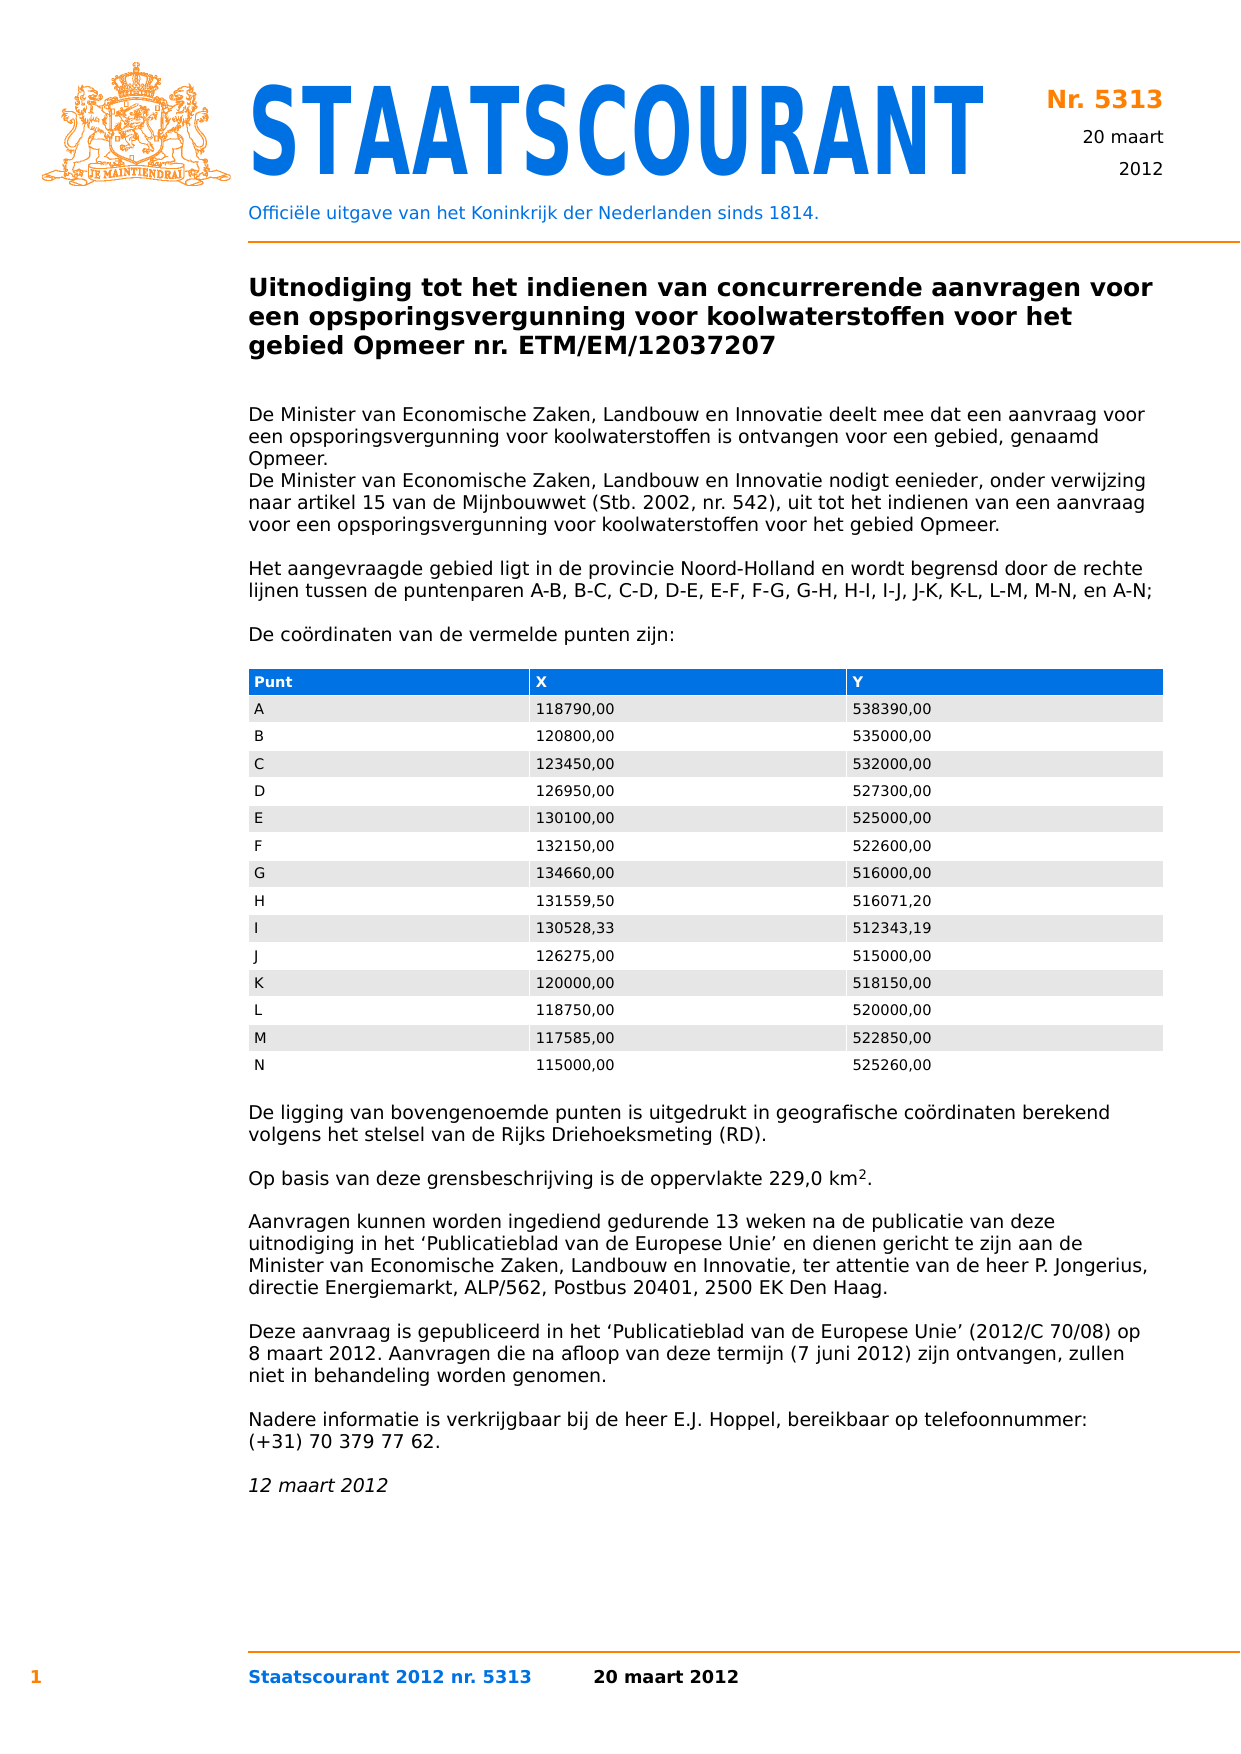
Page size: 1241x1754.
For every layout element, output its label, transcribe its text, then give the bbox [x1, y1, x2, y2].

table_cell 522600,00 [847, 833, 1163, 859]
table_cell J [249, 943, 529, 969]
table_cell 518150,00 [847, 970, 1163, 996]
picture [41, 62, 231, 186]
table_cell B [249, 724, 529, 750]
text De Minister van Economische Zaken, Landbouw en Innovatie deelt mee dat een aanvraag voor een opsporingsvergunning voor koolwaterstoffen is ontvangen voor een gebied, genaamd Opmeer. [248, 404, 1163, 470]
table_cell 20 maart [998, 121, 1240, 153]
table_header X [530, 669, 846, 695]
table_cell 134660,00 [530, 861, 846, 887]
text Nadere informatie is verkrijgbaar bij de heer E.J. Hoppel, bereikbaar op telefoonnummer: (+31) 70 379 77 62. [248, 1409, 1163, 1453]
table_cell 516071,20 [847, 888, 1163, 914]
table_cell 512343,19 [847, 915, 1163, 942]
subtitle Uitnodiging tot het indienen van concurrerende aanvragen voor een opsporingsvergunning voor koolwaterstoffen voor het gebied Opmeer nr. ETM/EM/12037207 [248, 273, 1163, 361]
table_cell 118790,00 [530, 696, 846, 722]
table_cell 525260,00 [847, 1052, 1163, 1079]
table_cell 120000,00 [530, 970, 846, 996]
text De Minister van Economische Zaken, Landbouw en Innovatie nodigt eenieder, onder verwijzing naar artikel 15 van de Mijnbouwwet (Stb. 2002, nr. 542), uit tot het indienen van een aanvraag voor een opsporingsvergunning voor koolwaterstoffen voor het gebied Opmeer. [248, 470, 1163, 536]
text 12 maart 2012 [248, 1475, 1163, 1497]
table_cell 126950,00 [530, 778, 846, 805]
text Het aangevraagde gebied ligt in de provincie Noord-Holland en wordt begrensd door de rechte lijnen tussen de puntenparen A-B, B-C, C-D, D-E, E-F, F-G, G-H, H-I, I-J, J-K, K-L, L-M, M-N, en A-N; [248, 558, 1163, 602]
table_header Nr. 5313 [998, 62, 1240, 121]
table_cell 515000,00 [847, 943, 1163, 969]
table_cell 525000,00 [847, 806, 1163, 832]
table_cell E [249, 806, 529, 832]
table_header Y [847, 669, 1163, 695]
table_cell 126275,00 [530, 943, 846, 969]
table_header Punt [249, 669, 529, 695]
table_cell 527300,00 [847, 778, 1163, 805]
table_cell 130528,33 [530, 915, 846, 942]
table_cell A [249, 696, 529, 722]
table_cell I [249, 915, 529, 942]
table_cell 522850,00 [847, 1025, 1163, 1051]
table_cell 130100,00 [530, 806, 846, 832]
table_cell G [249, 861, 529, 887]
table_cell 2012 [998, 153, 1240, 203]
text Aanvragen kunnen worden ingediend gedurende 13 weken na de publicatie van deze uitnodiging in het ‘Publicatieblad van de Europese Unie’ en dienen gericht te zijn aan de Minister van Economische Zaken, Landbouw en Innovatie, ter attentie van de heer P. Jongerius, directie Energiemarkt, ALP/562, Postbus 20401, 2500 EK Den Haag. [248, 1211, 1163, 1299]
table_cell 520000,00 [847, 998, 1163, 1024]
text De coördinaten van de vermelde punten zijn: [248, 624, 1163, 646]
table_cell 535000,00 [847, 724, 1163, 750]
table_cell 131559,50 [530, 888, 846, 914]
table_cell 120800,00 [530, 724, 846, 750]
table_cell 115000,00 [530, 1052, 846, 1079]
table_cell H [249, 888, 529, 914]
table_cell N [249, 1052, 529, 1079]
table_cell F [249, 833, 529, 859]
text Deze aanvraag is gepubliceerd in het ‘Publicatieblad van de Europese Unie’ (2012/C 70/08) op 8 maart 2012. Aanvragen die na afloop van deze termijn (7 juni 2012) zijn ontvangen, zullen niet in behandeling worden genomen. [248, 1321, 1163, 1387]
table_cell 123450,00 [530, 751, 846, 777]
table_cell C [249, 751, 529, 777]
table_cell D [249, 778, 529, 805]
table_header [25, 62, 248, 241]
text Op basis van deze grensbeschrijving is de oppervlakte 229,0 km2. [248, 1167, 1163, 1189]
text De ligging van bovengenoemde punten is uitgedrukt in geografische coördinaten berekend volgens het stelsel van de Rijks Driehoeksmeting (RD). [248, 1102, 1163, 1146]
table_cell 532000,00 [847, 751, 1163, 777]
table_cell 516000,00 [847, 861, 1163, 887]
table_cell L [249, 998, 529, 1024]
table_cell 118750,00 [530, 998, 846, 1024]
table_cell 538390,00 [847, 696, 1163, 722]
table_cell 132150,00 [530, 833, 846, 859]
table_cell Officiële uitgave van het Koninkrijk der Nederlanden sinds 1814. [248, 203, 1240, 241]
table_header STAATSCOURANT [248, 62, 998, 203]
table_cell M [249, 1025, 529, 1051]
table_cell 117585,00 [530, 1025, 846, 1051]
table_cell K [249, 970, 529, 996]
